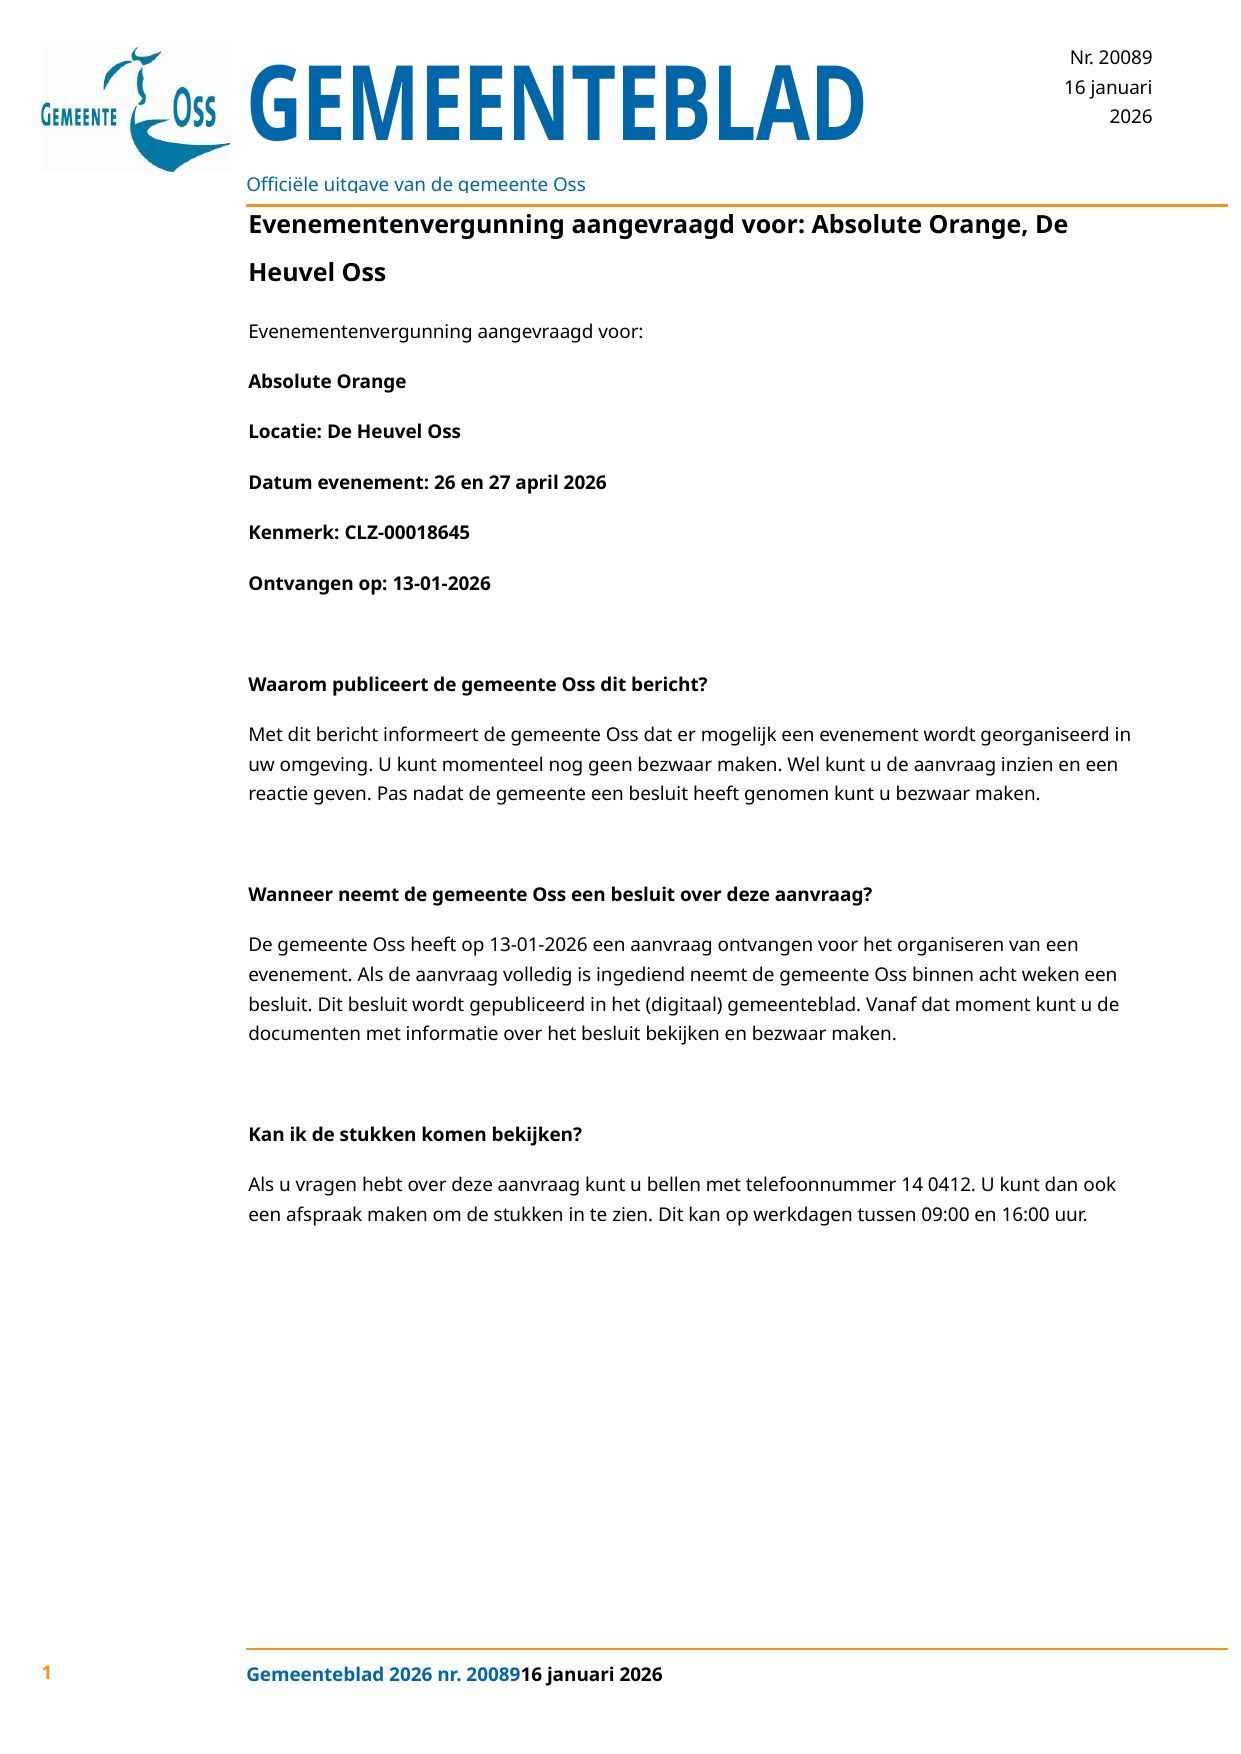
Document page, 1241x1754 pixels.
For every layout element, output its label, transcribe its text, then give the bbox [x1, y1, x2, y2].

text Als u vragen hebt over deze aanvraag kunt u bellen met telefoonnummer 14 0412. U kunt dan ook een afspraak maken om de stukken in te zien. Dit kan op werkdagen tussen 09:00 en 16:00 uur. [248, 1172, 1152, 1227]
text Absolute Orange [248, 368, 1152, 394]
text Locatie: De Heuvel Oss [248, 419, 1152, 444]
text Met dit bericht informeert de gemeente Oss dat er mogelijk een evenement wordt georganiseerd in uw omgeving. U kunt momenteel nog geen bezwaar maken. Wel kunt u de aanvraag inzien en een reactie geven. Pas nadat de gemeente een besluit heeft genomen kunt u bezwaar maken. [248, 721, 1152, 806]
picture [41, 47, 231, 172]
text Evenementenvergunning aangevraagd voor: [248, 318, 1152, 344]
text Waarom publiceert de gemeente Oss dit bericht? [248, 671, 1152, 697]
text Datum evenement: 26 en 27 april 2026 [248, 469, 1152, 495]
text De gemeente Oss heeft op 13-01-2026 een aanvraag ontvangen voor het organiseren van een evenement. Als de aanvraag volledig is ingediend neemt de gemeente Oss binnen acht weken een besluit. Dit besluit wordt gepubliceerd in het (digitaal) gemeenteblad. Vanaf dat moment kunt u de documenten met informatie over het besluit bekijken en bezwaar maken. [248, 932, 1152, 1046]
text Evenementenvergunning aangevraagd voor: Absolute Orange, De Heuvel Oss [248, 207, 1152, 288]
text Kan ik de stukken komen bekijken? [248, 1121, 1152, 1147]
text Wanneer neemt de gemeente Oss een besluit over deze aanvraag? [248, 881, 1152, 907]
text Kenmerk: CLZ-00018645 [248, 519, 1152, 545]
text Ontvangen op: 13-01-2026 [248, 570, 1152, 596]
